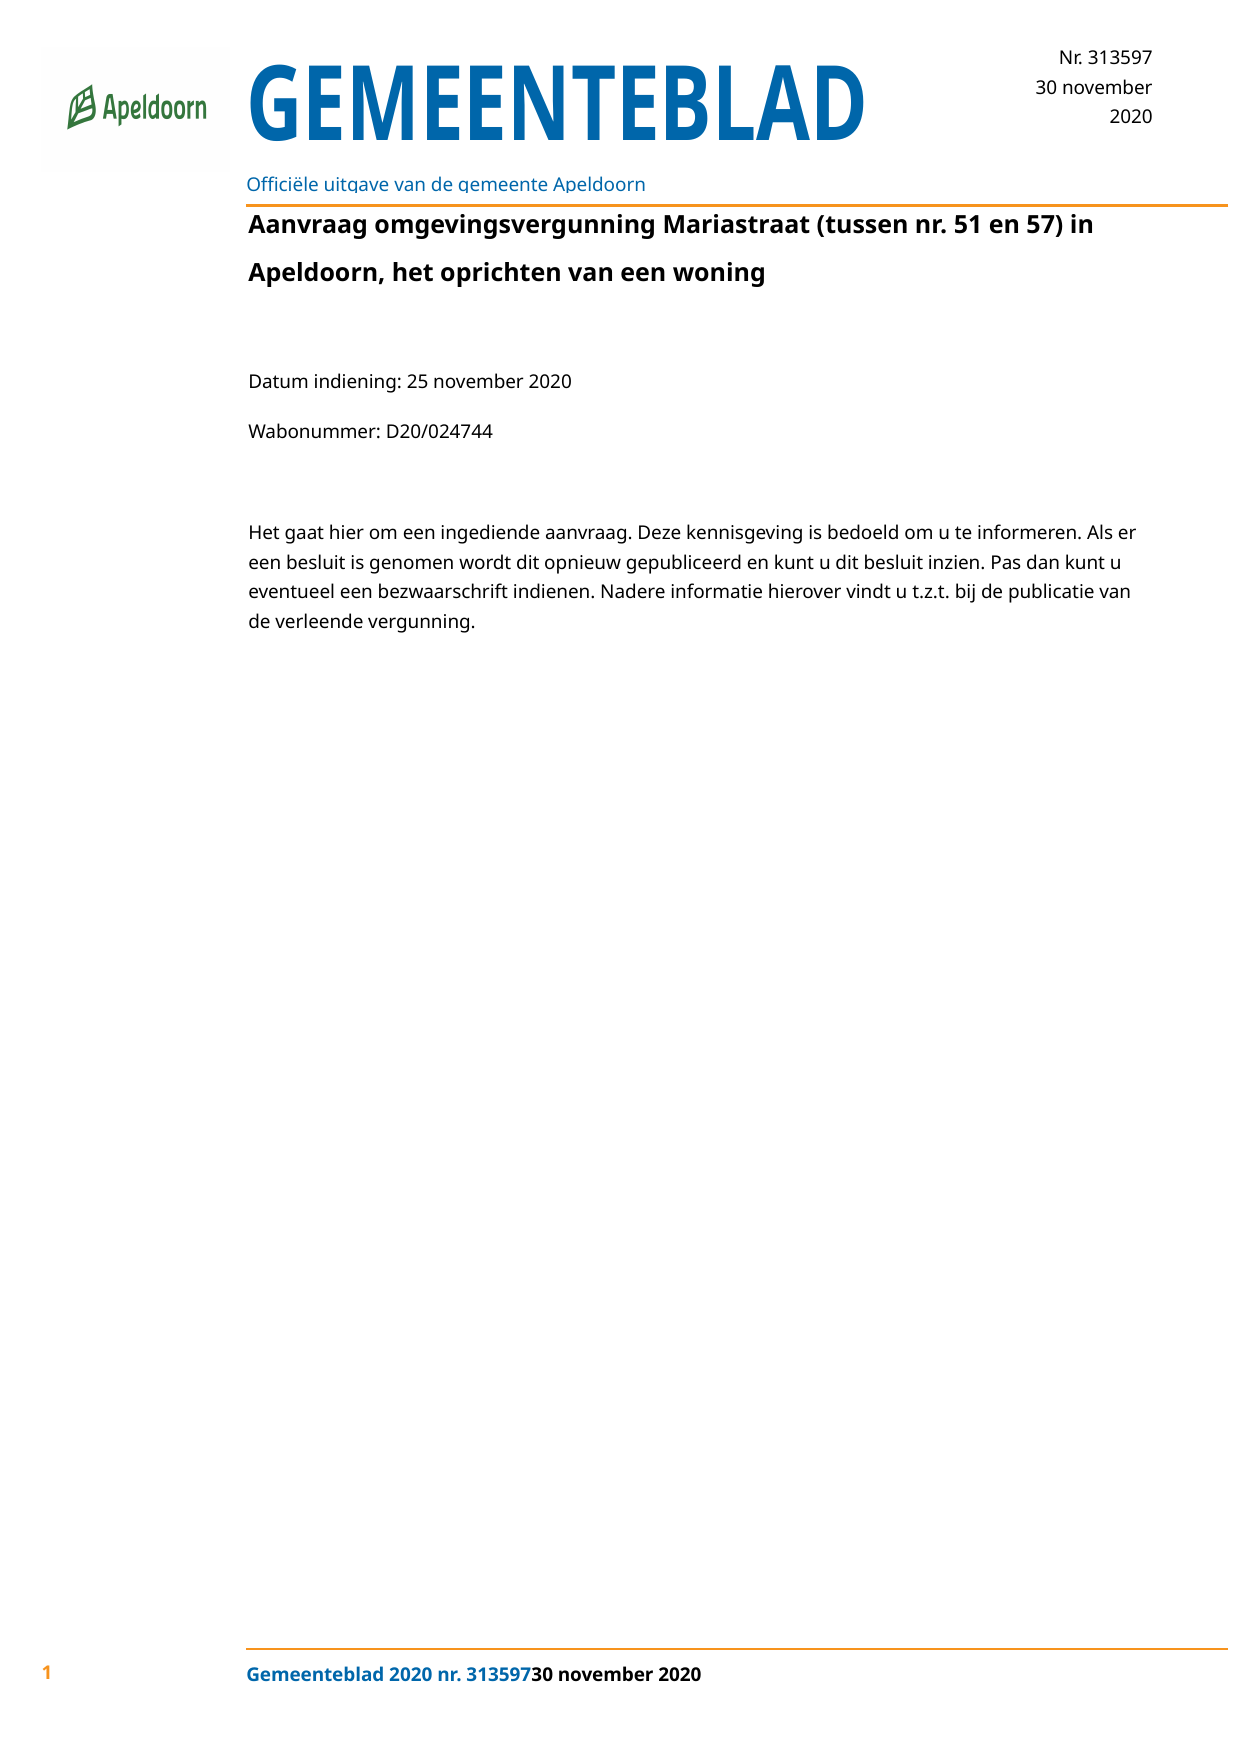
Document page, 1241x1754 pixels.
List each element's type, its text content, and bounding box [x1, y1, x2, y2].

text Aanvraag omgevingsvergunning Mariastraat (tussen nr. 51 en 57) in Apeldoorn, het oprichten van een woning [248, 207, 1152, 288]
text Wabonummer: D20/024744 [248, 419, 1152, 444]
text Datum indiening: 25 november 2020 [248, 368, 1152, 394]
picture [41, 47, 231, 172]
text Het gaat hier om een ingediende aanvraag. Deze kennisgeving is bedoeld om u te informeren. Als er een besluit is genomen wordt dit opnieuw gepubliceerd en kunt u dit besluit inzien. Pas dan kunt u eventueel een bezwaarschrift indienen. Nadere informatie hierover vindt u t.z.t. bij de publicatie van de verleende vergunning. [248, 519, 1152, 634]
